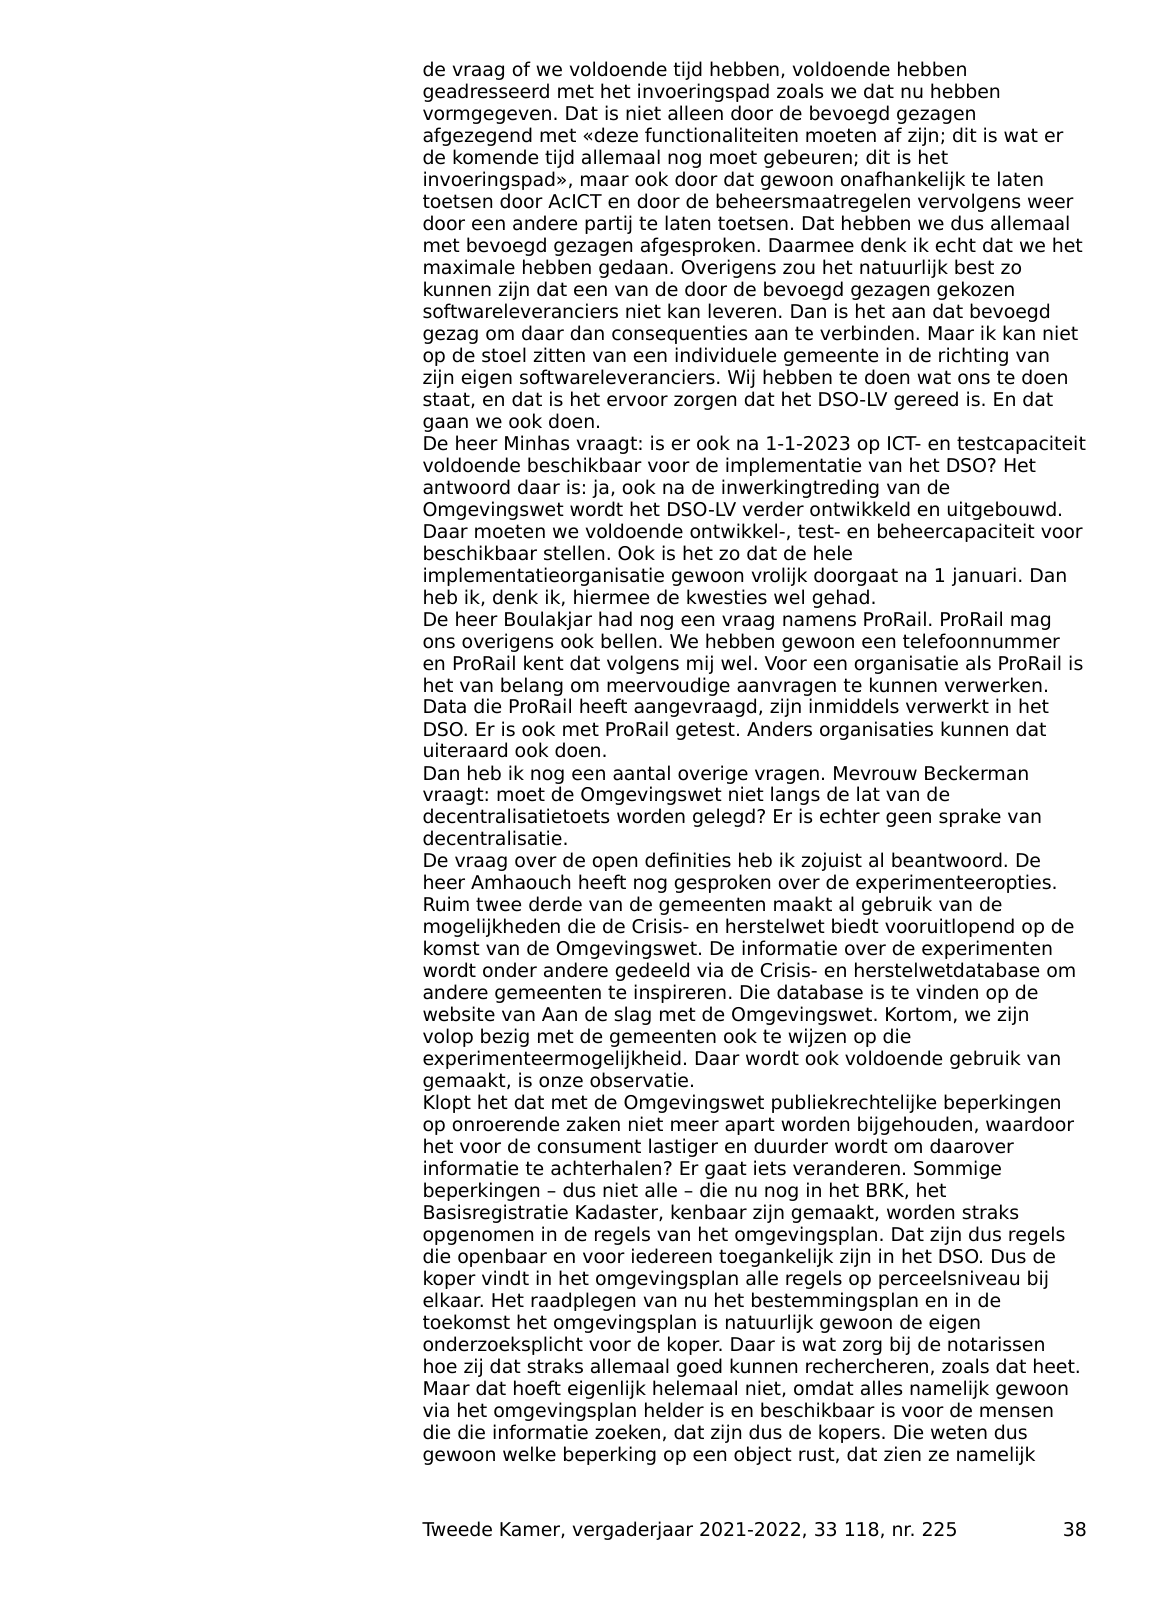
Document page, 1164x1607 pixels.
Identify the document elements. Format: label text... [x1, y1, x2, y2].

text De vraag over de open definities heb ik zojuist al beantwoord. De heer Amhaouch heeft nog gesproken over de experimenteeropties. Ruim twee derde van de gemeenten maakt al gebruik van de mogelijkheden die de Crisis- en herstelwet biedt vooruitlopend op de komst van de Omgevingswet. De informatie over de experimenten wordt onder andere gedeeld via de Crisis- en herstelwetdatabase om andere gemeenten te inspireren. Die database is te vinden op de website van Aan de slag met de Omgevingswet. Kortom, we zijn volop bezig met de gemeenten ook te wijzen op die experimenteermogelijkheid. Daar wordt ook voldoende gebruik van gemaakt, is onze observatie. [422, 850, 1087, 1092]
text De heer Boulakjar had nog een vraag namens ProRail. ProRail mag ons overigens ook bellen. We hebben gewoon een telefoonnummer en ProRail kent dat volgens mij wel. Voor een organisatie als ProRail is het van belang om meervoudige aanvragen te kunnen verwerken. Data die ProRail heeft aangevraagd, zijn inmiddels verwerkt in het DSO. Er is ook met ProRail getest. Anders organisaties kunnen dat uiteraard ook doen. [422, 608, 1087, 762]
text Dan heb ik nog een aantal overige vragen. Mevrouw Beckerman vraagt: moet de Omgevingswet niet langs de lat van de decentralisatietoets worden gelegd? Er is echter geen sprake van decentralisatie. [422, 762, 1087, 850]
text de vraag of we voldoende tijd hebben, voldoende hebben geadresseerd met het invoeringspad zoals we dat nu hebben vormgegeven. Dat is niet alleen door de bevoegd gezagen afgezegend met «deze functionaliteiten moeten af zijn; dit is wat er de komende tijd allemaal nog moet gebeuren; dit is het invoeringspad», maar ook door dat gewoon onafhankelijk te laten toetsen door AcICT en door de beheersmaatregelen vervolgens weer door een andere partij te laten toetsen. Dat hebben we dus allemaal met bevoegd gezagen afgesproken. Daarmee denk ik echt dat we het maximale hebben gedaan. Overigens zou het natuurlijk best zo kunnen zijn dat een van de door de bevoegd gezagen gekozen softwareleveranciers niet kan leveren. Dan is het aan dat bevoegd gezag om daar dan consequenties aan te verbinden. Maar ik kan niet op de stoel zitten van een individuele gemeente in de richting van zijn eigen softwareleveranciers. Wij hebben te doen wat ons te doen staat, en dat is het ervoor zorgen dat het DSO-LV gereed is. En dat gaan we ook doen. [422, 59, 1087, 433]
text De heer Minhas vraagt: is er ook na 1-1-2023 op ICT- en testcapaciteit voldoende beschikbaar voor de implementatie van het DSO? Het antwoord daar is: ja, ook na de inwerkingtreding van de Omgevingswet wordt het DSO-LV verder ontwikkeld en uitgebouwd. Daar moeten we voldoende ontwikkel-, test- en beheercapaciteit voor beschikbaar stellen. Ook is het zo dat de hele implementatieorganisatie gewoon vrolijk doorgaat na 1 januari. Dan heb ik, denk ik, hiermee de kwesties wel gehad. [422, 433, 1087, 608]
text Klopt het dat met de Omgevingswet publiekrechtelijke beperkingen op onroerende zaken niet meer apart worden bijgehouden, waardoor het voor de consument lastiger en duurder wordt om daarover informatie te achterhalen? Er gaat iets veranderen. Sommige beperkingen – dus niet alle – die nu nog in het BRK, het Basisregistratie Kadaster, kenbaar zijn gemaakt, worden straks opgenomen in de regels van het omgevingsplan. Dat zijn dus regels die openbaar en voor iedereen toegankelijk zijn in het DSO. Dus de koper vindt in het omgevingsplan alle regels op perceelsniveau bij elkaar. Het raadplegen van nu het bestemmingsplan en in de toekomst het omgevingsplan is natuurlijk gewoon de eigen onderzoeksplicht voor de koper. Daar is wat zorg bij de notarissen hoe zij dat straks allemaal goed kunnen rechercheren, zoals dat heet. Maar dat hoeft eigenlijk helemaal niet, omdat alles namelijk gewoon via het omgevingsplan helder is en beschikbaar is voor de mensen die die informatie zoeken, dat zijn dus de kopers. Die weten dus gewoon welke beperking op een object rust, dat zien ze namelijk [422, 1092, 1087, 1466]
